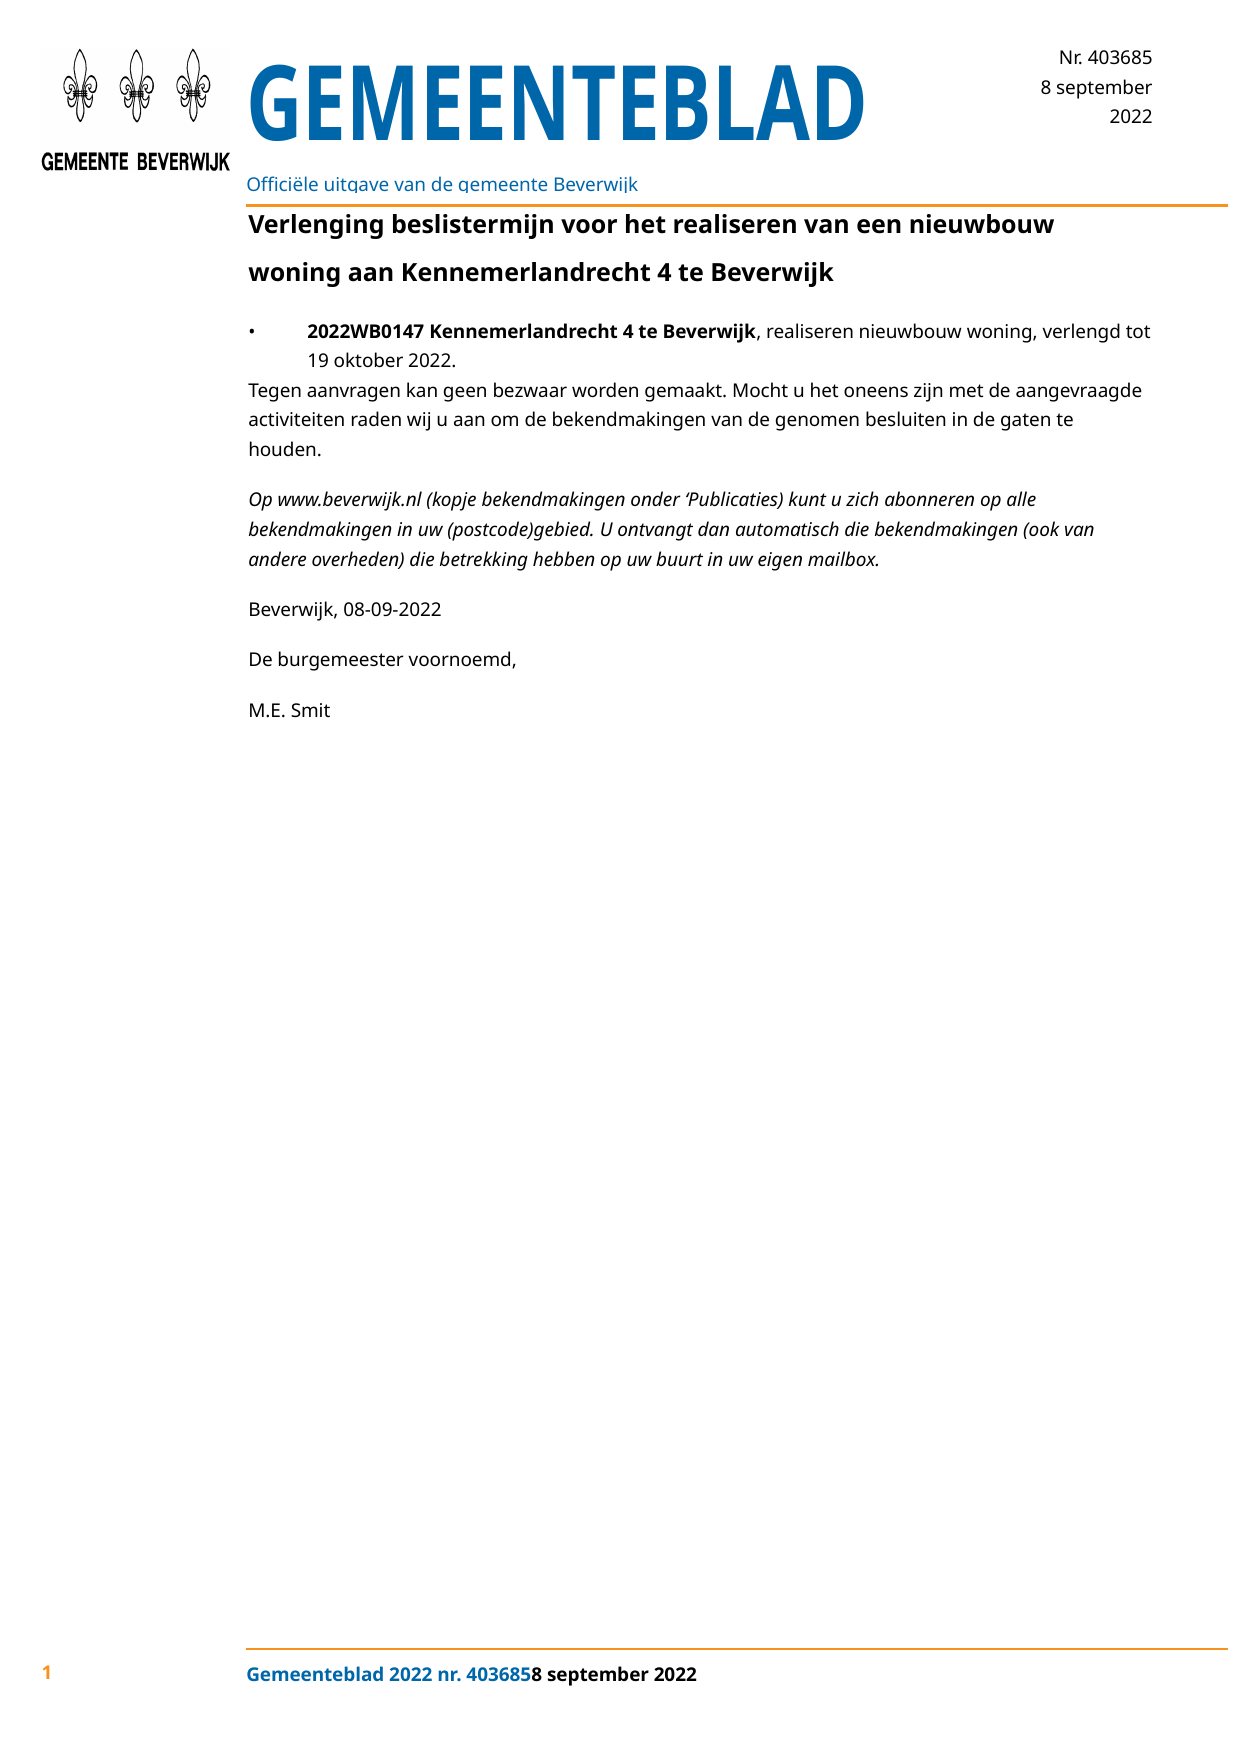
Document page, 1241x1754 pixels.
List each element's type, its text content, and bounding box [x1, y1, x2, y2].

text Beverwijk, 08-09-2022 [248, 596, 1152, 622]
text M.E. Smit [248, 697, 1152, 723]
text Verlenging beslistermijn voor het realiseren van een nieuwbouw woning aan Kennemerlandrecht 4 te Beverwijk [248, 207, 1152, 288]
picture [41, 47, 231, 172]
text De burgemeester voornoemd, [248, 647, 1152, 672]
list 2022WB0147 Kennemerlandrecht 4 te Beverwijk, realiseren nieuwbouw woning, verlengd tot 19 oktober 2022. [248, 318, 1152, 373]
text Op www.beverwijk.nl (kopje bekendmakingen onder ‘Publicaties) kunt u zich abonneren op alle bekendmakingen in uw (postcode)gebied. U ontvangt dan automatisch die bekendmakingen (ook van andere overheden) die betrekking hebben op uw buurt in uw eigen mailbox. [248, 487, 1152, 572]
text Tegen aanvragen kan geen bezwaar worden gemaakt. Mocht u het oneens zijn met de aangevraagde activiteiten raden wij u aan om de bekendmakingen van de genomen besluiten in de gaten te houden. [248, 377, 1152, 462]
